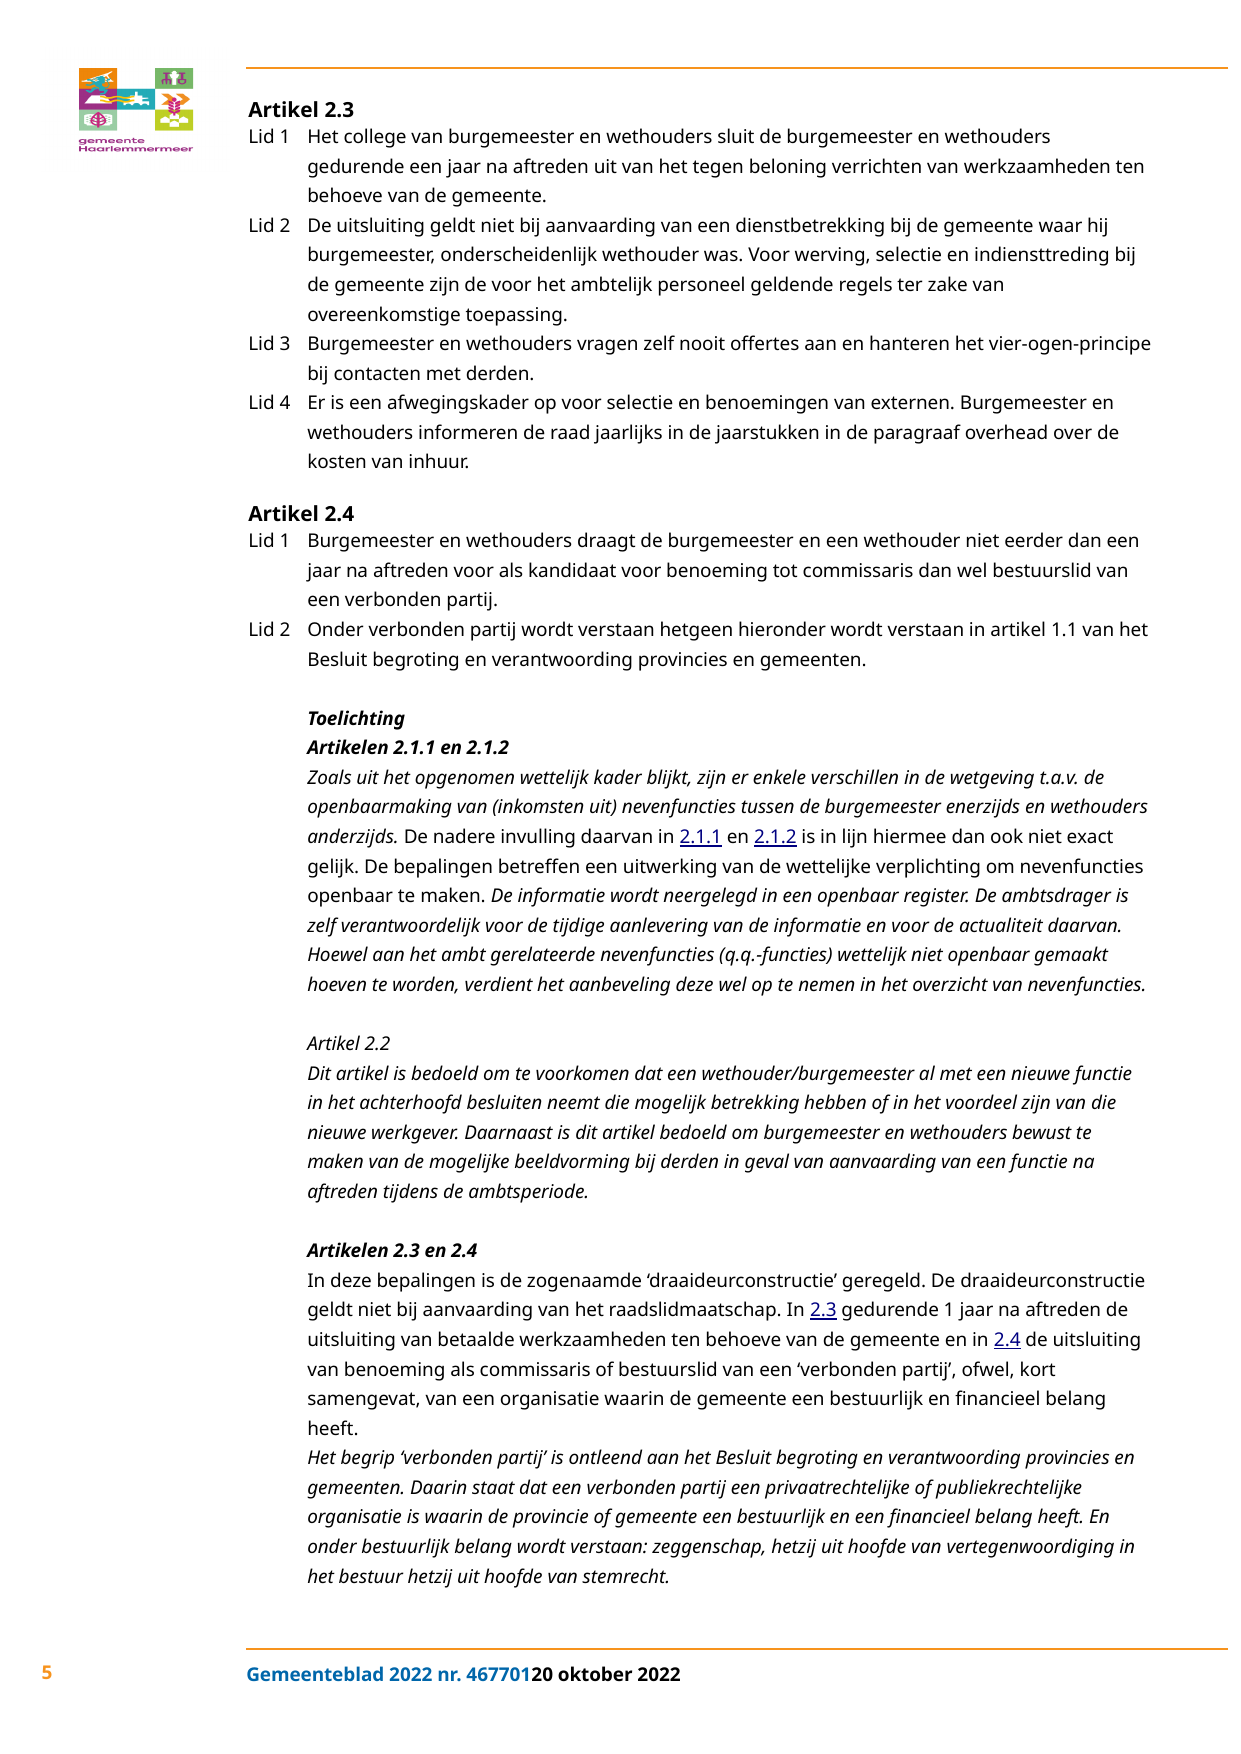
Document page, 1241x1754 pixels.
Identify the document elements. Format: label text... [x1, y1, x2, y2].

picture [41, 47, 231, 172]
list Er is een afwegingskader op voor selectie en benoemingen van externen. Burgemeester en wethouders informeren de raad jaarlijks in de jaarstukken in de paragraaf overhead over de kosten van inhuur. [248, 389, 1152, 474]
text Artikel 2.3 [248, 95, 1152, 123]
list Dit artikel is bedoeld om te voorkomen dat een wethouder/burgemeester al met een nieuwe functie in het achterhoofd besluiten neemt die mogelijk betrekking hebben of in het voordeel zijn van die nieuwe werkgever. Daarnaast is dit artikel bedoeld om burgemeester en wethouders bewust te maken van de mogelijke beeldvorming bij derden in geval van aanvaarding van een functie na aftreden tijdens de ambtsperiode. [248, 1060, 1152, 1204]
list Artikelen 2.3 en 2.4 [248, 1237, 1152, 1263]
list Het begrip ‘verbonden partij’ is ontleend aan het Besluit begroting en verantwoording provincies en gemeenten. Daarin staat dat een verbonden partij een privaatrechtelijke of publiekrechtelijke organisatie is waarin de provincie of gemeente een bestuurlijk en een financieel belang heeft. En onder bestuurlijk belang wordt verstaan: zeggenschap, hetzij uit hoofde van vertegenwoordiging in het bestuur hetzij uit hoofde van stemrecht. [248, 1444, 1152, 1589]
list Burgemeester en wethouders draagt de burgemeester en een wethouder niet eerder dan een jaar na aftreden voor als kandidaat voor benoeming tot commissaris dan wel bestuurslid van een verbonden partij. [248, 527, 1152, 612]
list Het college van burgemeester en wethouders sluit de burgemeester en wethouders gedurende een jaar na aftreden uit van het tegen beloning verrichten van werkzaamheden ten behoeve van de gemeente. [248, 123, 1152, 208]
list In deze bepalingen is de zogenaamde ‘draaideurconstructie’ geregeld. De draaideurconstructie geldt niet bij aanvaarding van het raadslidmaatschap. In 2.3 gedurende 1 jaar na aftreden de uitsluiting van betaalde werkzaamheden ten behoeve van de gemeente en in 2.4 de uitsluiting van benoeming als commissaris of bestuurslid van een ‘verbonden partij’, ofwel, kort samengevat, van een organisatie waarin de gemeente een bestuurlijk en financieel belang heeft. [248, 1267, 1152, 1441]
list Artikelen 2.1.1 en 2.1.2 [248, 734, 1152, 760]
list Artikel 2.2 [248, 1030, 1152, 1056]
text Artikel 2.4 [248, 499, 1152, 527]
list Onder verbonden partij wordt verstaan hetgeen hieronder wordt verstaan in artikel 1.1 van het Besluit begroting en verantwoording provincies en gemeenten. [248, 616, 1152, 672]
list De uitsluiting geldt niet bij aanvaarding van een dienstbetrekking bij de gemeente waar hij burgemeester, onderscheidenlijk wethouder was. Voor werving, selectie en indiensttreding bij de gemeente zijn de voor het ambtelijk personeel geldende regels ter zake van overeenkomstige toepassing. [248, 212, 1152, 326]
list Burgemeester en wethouders vragen zelf nooit offertes aan en hanteren het vier-ogen-principe bij contacten met derden. [248, 330, 1152, 386]
list Toelichting [248, 705, 1152, 731]
list Zoals uit het opgenomen wettelijk kader blijkt, zijn er enkele verschillen in de wetgeving t.a.v. de openbaarmaking van (inkomsten uit) nevenfuncties tussen de burgemeester enerzijds en wethouders anderzijds. De nadere invulling daarvan in 2.1.1 en 2.1.2 is in lijn hiermee dan ook niet exact gelijk. De bepalingen betreffen een uitwerking van de wettelijke verplichting om nevenfuncties openbaar te maken. De informatie wordt neergelegd in een openbaar register. De ambtsdrager is zelf verantwoordelijk voor de tijdige aanlevering van de informatie en voor de actualiteit daarvan. Hoewel aan het ambt gerelateerde nevenfuncties (q.q.-functies) wettelijk niet openbaar gemaakt hoeven te worden, verdient het aanbeveling deze wel op te nemen in het overzicht van nevenfuncties. [248, 764, 1152, 997]
